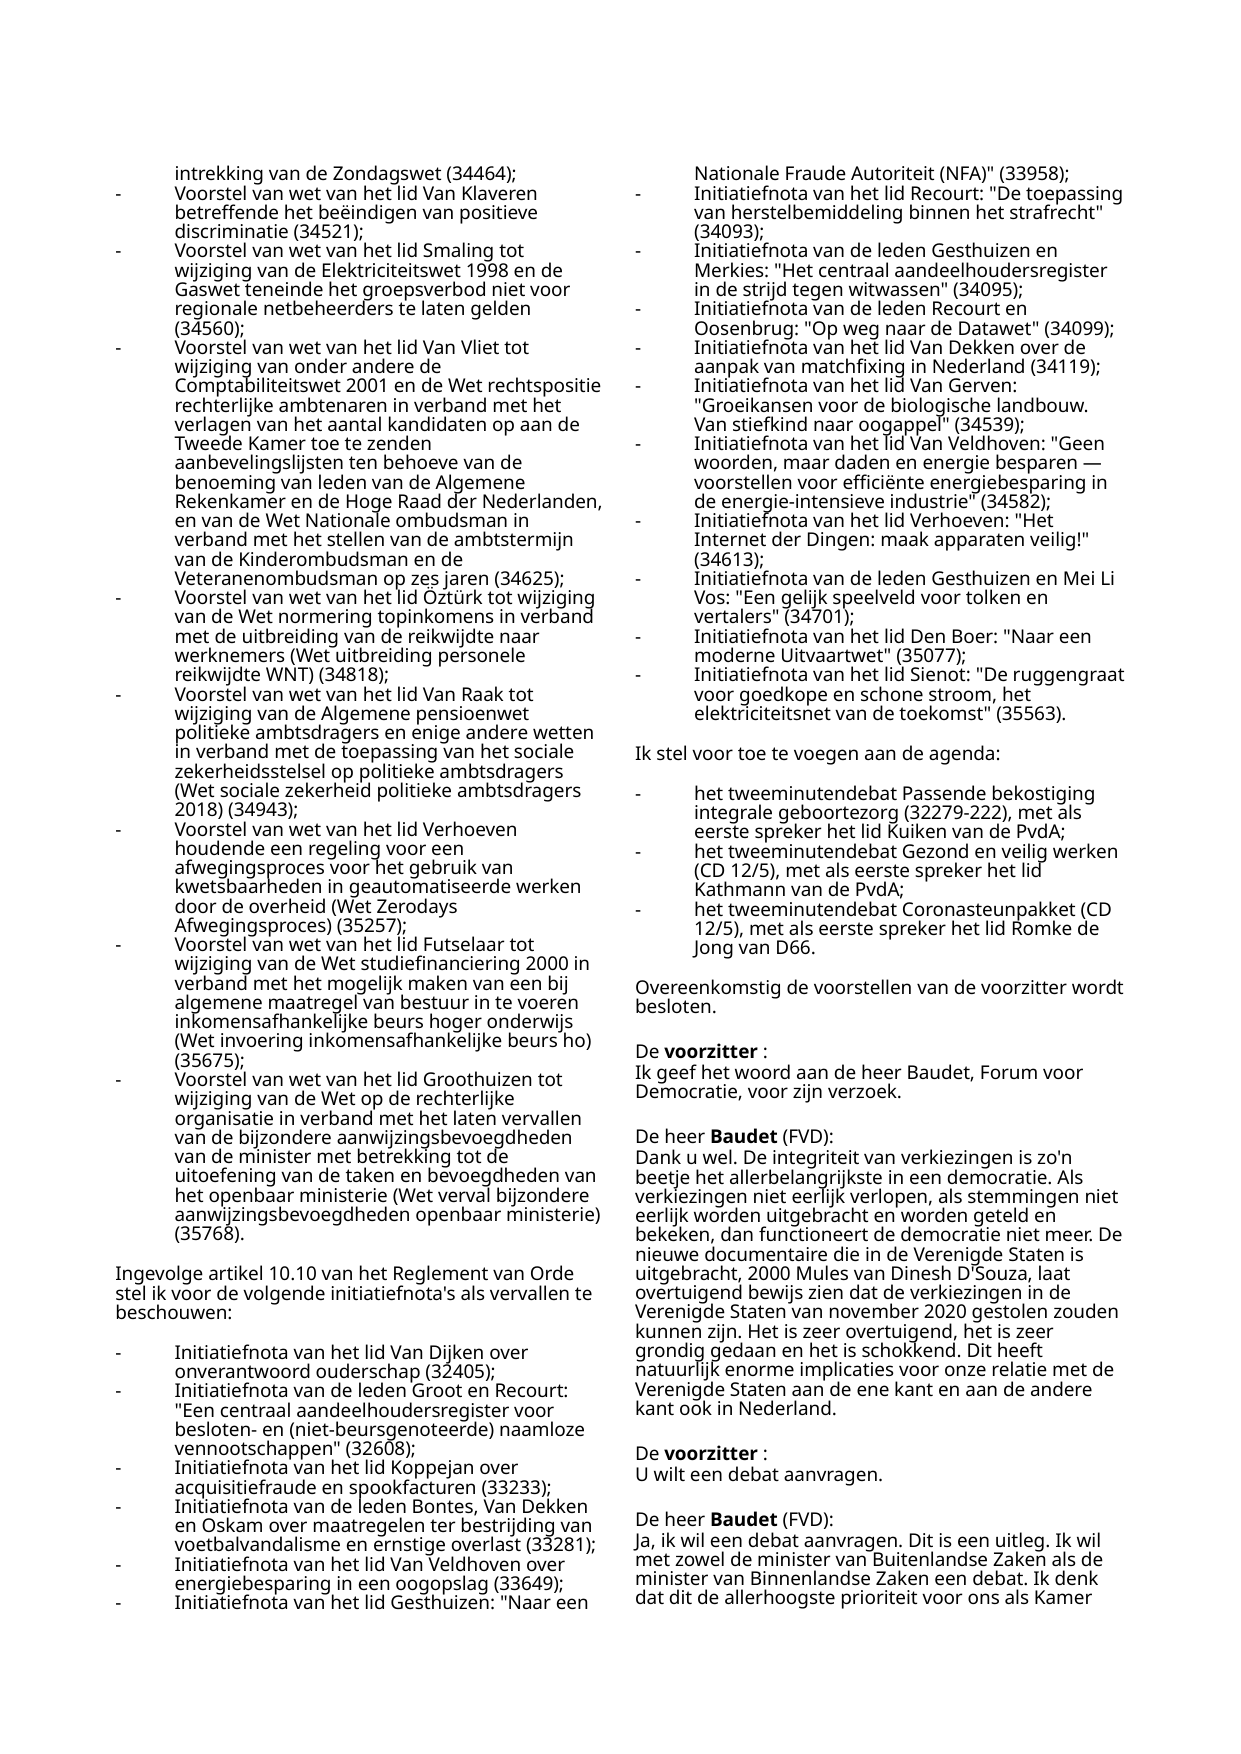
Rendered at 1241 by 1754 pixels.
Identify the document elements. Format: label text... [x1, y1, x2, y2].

list Initiatiefnota van de leden Groot en Recourt: "Een centraal aandeelhoudersregister voor besloten- en (niet-beursgenoteerde) naamloze vennootschappen" (32608); [115, 1382, 605, 1459]
text Dank u wel. De integriteit van verkiezingen is zo'n beetje het allerbelangrijkste in een democratie. Als verkiezingen niet eerlijk verlopen, als stemmingen niet eerlijk worden uitgebracht en worden geteld en bekeken, dan functioneert de democratie niet meer. De nieuwe documentaire die in de Verenigde Staten is uitgebracht, 2000 Mules van Dinesh D'Souza, laat overtuigend bewijs zien dat de verkiezingen in de Verenigde Staten van november 2020 gestolen zouden kunnen zijn. Het is zeer overtuigend, het is zeer grondig gedaan en het is schokkend. Dit heeft natuurlijk enorme implicaties voor onze relatie met de Verenigde Staten aan de ene kant en aan de andere kant ook in Nederland. [635, 1149, 1125, 1419]
list het tweeminutendebat Coronasteunpakket (CD 12/5), met als eerste spreker het lid Romke de Jong van D66. [635, 901, 1125, 958]
text De voorzitter : [635, 1038, 1125, 1064]
list Initiatiefnota van het lid Recourt: "De toepassing van herstelbemiddeling binnen het strafrecht" (34093); [635, 184, 1125, 242]
text U wilt een debat aanvragen. [635, 1466, 1125, 1485]
text Ja, ik wil een debat aanvragen. Dit is een uitleg. Ik wil met zowel de minister van Buitenlandse Zaken als de minister van Binnenlandse Zaken een debat. Ik denk dat dit de allerhoogste prioriteit voor ons als Kamer [635, 1532, 1125, 1609]
list intrekking van de Zondagswet (34464); [115, 165, 605, 184]
list Initiatiefnota van de leden Gesthuizen en Merkies: "Het centraal aandeelhoudersregister in de strijd tegen witwassen" (34095); [635, 242, 1125, 300]
list Initiatiefnota van het lid Gesthuizen: "Naar een [115, 1594, 605, 1613]
text Ik geef het woord aan de heer Baudet, Forum voor Democratie, voor zijn verzoek. [635, 1064, 1125, 1103]
list Nationale Fraude Autoriteit (NFA)" (33958); [635, 165, 1125, 184]
list Initiatiefnota van het lid Van Dijken over onverantwoord ouderschap (32405); [115, 1344, 605, 1382]
list Voorstel van wet van het lid Futselaar tot wijziging van de Wet studiefinanciering 2000 in verband met het mogelijk maken van een bij algemene maatregel van bestuur in te voeren inkomensafhankelijke beurs hoger onderwijs (Wet invoering inkomensafhankelijke beurs ho) (35675); [115, 936, 605, 1071]
list Voorstel van wet van het lid Verhoeven houdende een regeling voor een afwegingsproces voor het gebruik van kwetsbaarheden in geautomatiseerde werken door de overheid (Wet Zerodays Afwegingsproces) (35257); [115, 821, 605, 936]
text Ik stel voor toe te voegen aan de agenda: [635, 745, 1125, 764]
list Initiatiefnota van het lid Van Gerven: "Groeikansen voor de biologische landbouw. Van stiefkind naar oogappel" (34539); [635, 377, 1125, 435]
list Voorstel van wet van het lid Van Klaveren betreffende het beëindigen van positieve discriminatie (34521); [115, 184, 605, 242]
list Voorstel van wet van het lid Groothuizen tot wijziging van de Wet op de rechterlijke organisatie in verband met het laten vervallen van de bijzondere aanwijzingsbevoegdheden van de minister met betrekking tot de uitoefening van de taken en bevoegdheden van het openbaar ministerie (Wet verval bijzondere aanwijzingsbevoegdheden openbaar ministerie) (35768). [115, 1071, 605, 1244]
text Overeenkomstig de voorstellen van de voorzitter wordt besloten. [635, 979, 1125, 1018]
list Initiatiefnota van het lid Den Boer: "Naar een moderne Uitvaartwet" (35077); [635, 628, 1125, 666]
text De voorzitter : [635, 1440, 1125, 1466]
list Voorstel van wet van het lid Smaling tot wijziging van de Elektriciteitswet 1998 en de Gaswet teneinde het groepsverbod niet voor regionale netbeheerders te laten gelden (34560); [115, 242, 605, 339]
list Initiatiefnota van het lid Van Dekken over de aanpak van matchfixing in Nederland (34119); [635, 339, 1125, 377]
text De heer Baudet (FVD): [635, 1506, 1125, 1532]
list het tweeminutendebat Passende bekostiging integrale geboortezorg (32279-222), met als eerste spreker het lid Kuiken van de PvdA; [635, 785, 1125, 843]
list het tweeminutendebat Gezond en veilig werken (CD 12/5), met als eerste spreker het lid Kathmann van de PvdA; [635, 843, 1125, 901]
list Initiatiefnota van het lid Sienot: "De ruggengraat voor goedkope en schone stroom, het elektriciteitsnet van de toekomst" (35563). [635, 666, 1125, 724]
text Ingevolge artikel 10.10 van het Reglement van Orde stel ik voor de volgende initiatiefnota's als vervallen te beschouwen: [115, 1265, 605, 1323]
list Voorstel van wet van het lid Van Raak tot wijziging van de Algemene pensioenwet politieke ambtsdragers en enige andere wetten in verband met de toepassing van het sociale zekerheidsstelsel op politieke ambtsdragers (Wet sociale zekerheid politieke ambtsdragers 2018) (34943); [115, 686, 605, 821]
list Voorstel van wet van het lid Van Vliet tot wijziging van onder andere de Comptabiliteitswet 2001 en de Wet rechtspositie rechterlijke ambtenaren in verband met het verlagen van het aantal kandidaten op aan de Tweede Kamer toe te zenden aanbevelingslijsten ten behoeve van de benoeming van leden van de Algemene Rekenkamer en de Hoge Raad der Nederlanden, en van de Wet Nationale ombudsman in verband met het stellen van de ambtstermijn van de Kinderombudsman en de Veteranenombudsman op zes jaren (34625); [115, 339, 605, 589]
list Initiatiefnota van het lid Verhoeven: "Het Internet der Dingen: maak apparaten veilig!" (34613); [635, 512, 1125, 570]
list Voorstel van wet van het lid Öztürk tot wijziging van de Wet normering topinkomens in verband met de uitbreiding van de reikwijdte naar werknemers (Wet uitbreiding personele reikwijdte WNT) (34818); [115, 589, 605, 686]
list Initiatiefnota van de leden Recourt en Oosenbrug: "Op weg naar de Datawet" (34099); [635, 300, 1125, 339]
list Initiatiefnota van de leden Bontes, Van Dekken en Oskam over maatregelen ter bestrijding van voetbalvandalisme en ernstige overlast (33281); [115, 1498, 605, 1556]
text De heer Baudet (FVD): [635, 1124, 1125, 1149]
list Initiatiefnota van het lid Koppejan over acquisitiefraude en spookfacturen (33233); [115, 1459, 605, 1498]
list Initiatiefnota van de leden Gesthuizen en Mei Li Vos: "Een gelijk speelveld voor tolken en vertalers" (34701); [635, 570, 1125, 628]
list Initiatiefnota van het lid Van Veldhoven over energiebesparing in een oogopslag (33649); [115, 1556, 605, 1594]
list Initiatiefnota van het lid Van Veldhoven: "Geen woorden, maar daden en energie besparen — voorstellen voor efficiënte energiebesparing in de energie-intensieve industrie" (34582); [635, 435, 1125, 512]
